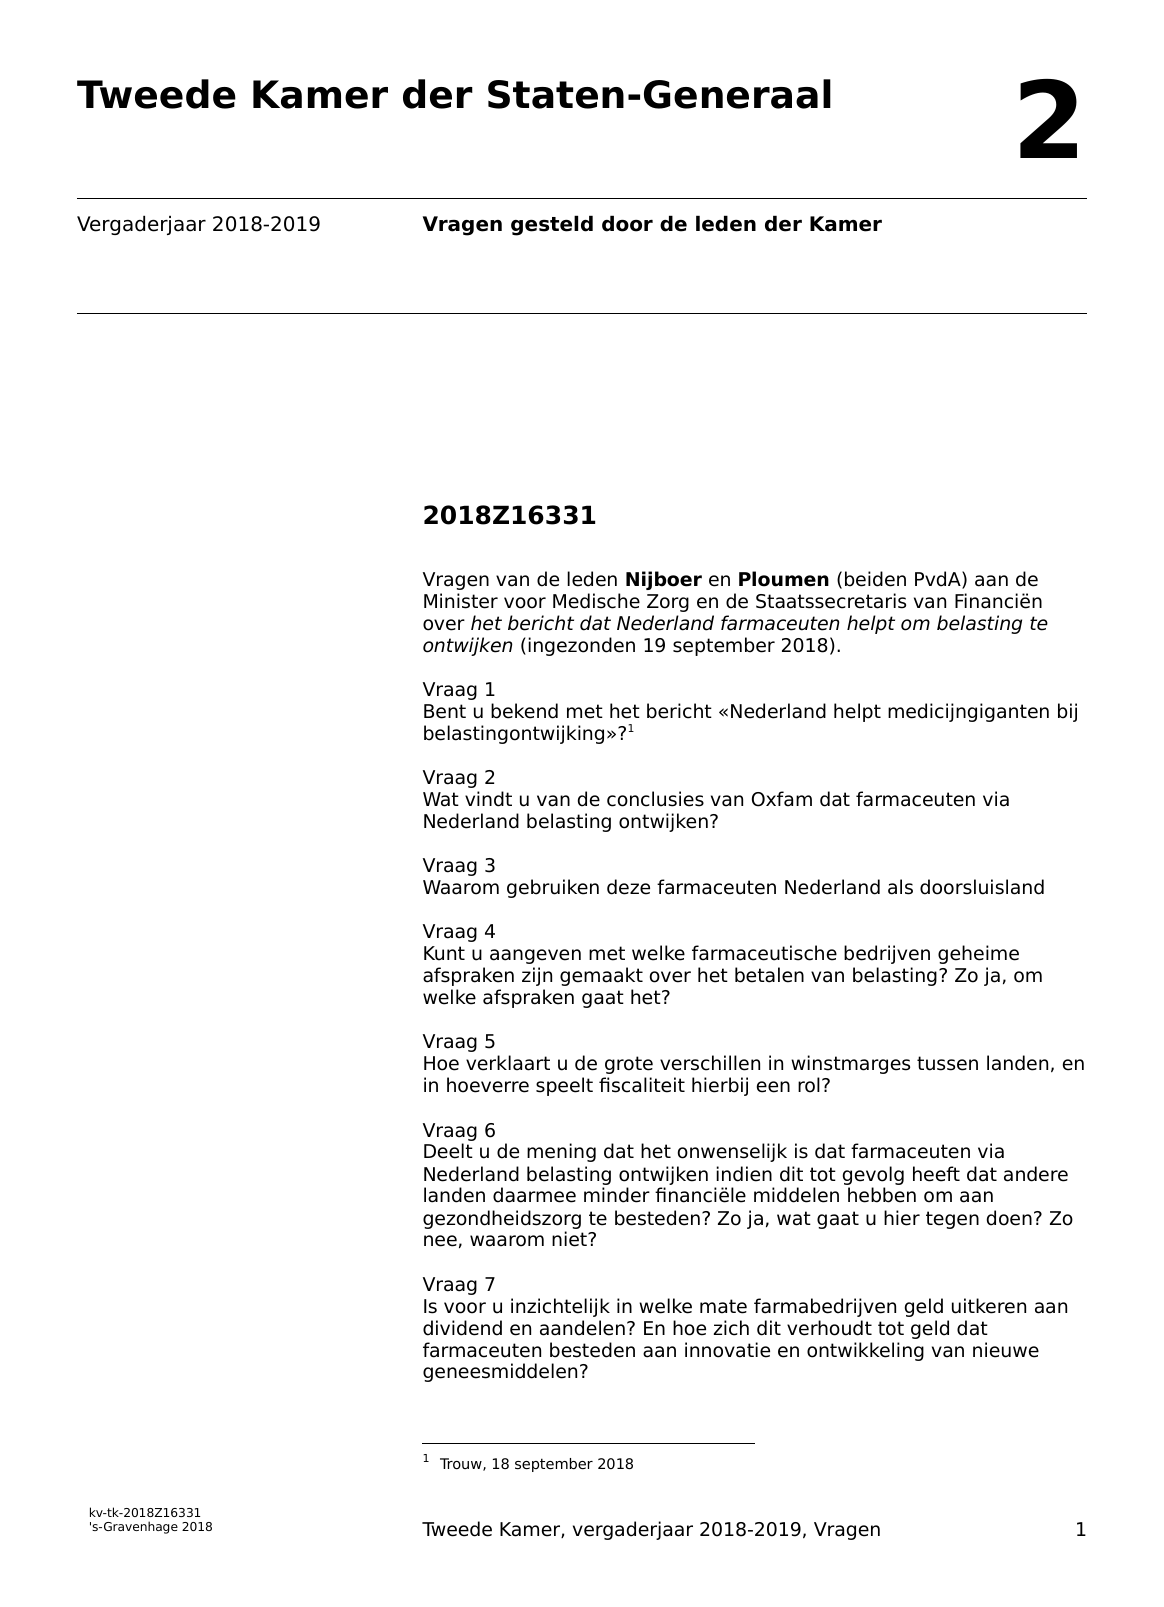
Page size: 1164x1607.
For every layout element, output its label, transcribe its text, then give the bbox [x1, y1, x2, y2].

text Deelt u de mening dat het onwenselijk is dat farmaceuten via Nederland belasting ontwijken indien dit tot gevolg heeft dat andere landen daarmee minder financiële middelen hebben om aan gezondheidszorg te besteden? Zo ja, wat gaat u hier tegen doen? Zo nee, waarom niet? [422, 1141, 1087, 1251]
table_header 2 [886, 59, 1087, 198]
table_header Tweede Kamer der Staten-Generaal [77, 59, 886, 198]
text kv-tk-2018Z16331 [88, 1506, 323, 1520]
text Is voor u inzichtelijk in welke mate farmabedrijven geld uitkeren aan dividend en aandelen? En hoe zich dit verhoudt tot geld dat farmaceuten besteden aan innovatie en ontwikkeling van nieuwe geneesmiddelen? [422, 1296, 1087, 1383]
text 's-Gravenhage 2018 [88, 1520, 323, 1534]
text Vraag 2 [422, 767, 1087, 789]
text Trouw, 18 september 2018 [422, 1452, 1087, 1474]
text Waarom gebruiken deze farmaceuten Nederland als doorsluisland [422, 877, 1087, 899]
text Wat vindt u van de conclusies van Oxfam dat farmaceuten via Nederland belasting ontwijken? [422, 789, 1087, 833]
text Vraag 5 [422, 1031, 1087, 1053]
text Hoe verklaart u de grote verschillen in winstmarges tussen landen, en in hoeverre speelt fiscaliteit hierbij een rol? [422, 1053, 1087, 1097]
text Vraag 6 [422, 1119, 1087, 1141]
text 2018Z16331 [422, 501, 1087, 531]
text Vraag 7 [422, 1273, 1087, 1296]
text Vraag 1 [422, 679, 1087, 701]
text Vraag 4 [422, 921, 1087, 943]
table_cell Vragen gesteld door de leden der Kamer [422, 199, 1087, 313]
table_cell Vergaderjaar 2018-2019 [77, 199, 422, 313]
text Vraag 3 [422, 855, 1087, 877]
text Kunt u aangeven met welke farmaceutische bedrijven geheime afspraken zijn gemaakt over het betalen van belasting? Zo ja, om welke afspraken gaat het? [422, 943, 1087, 1009]
text Bent u bekend met het bericht «Nederland helpt medicijngiganten bij belastingontwijking»? [422, 701, 1087, 745]
text Vragen van de leden Nijboer en Ploumen (beiden PvdA) aan de Minister voor Medische Zorg en de Staatssecretaris van Financiën over het bericht dat Nederland farmaceuten helpt om belasting te ontwijken (ingezonden 19 september 2018). [422, 569, 1087, 657]
